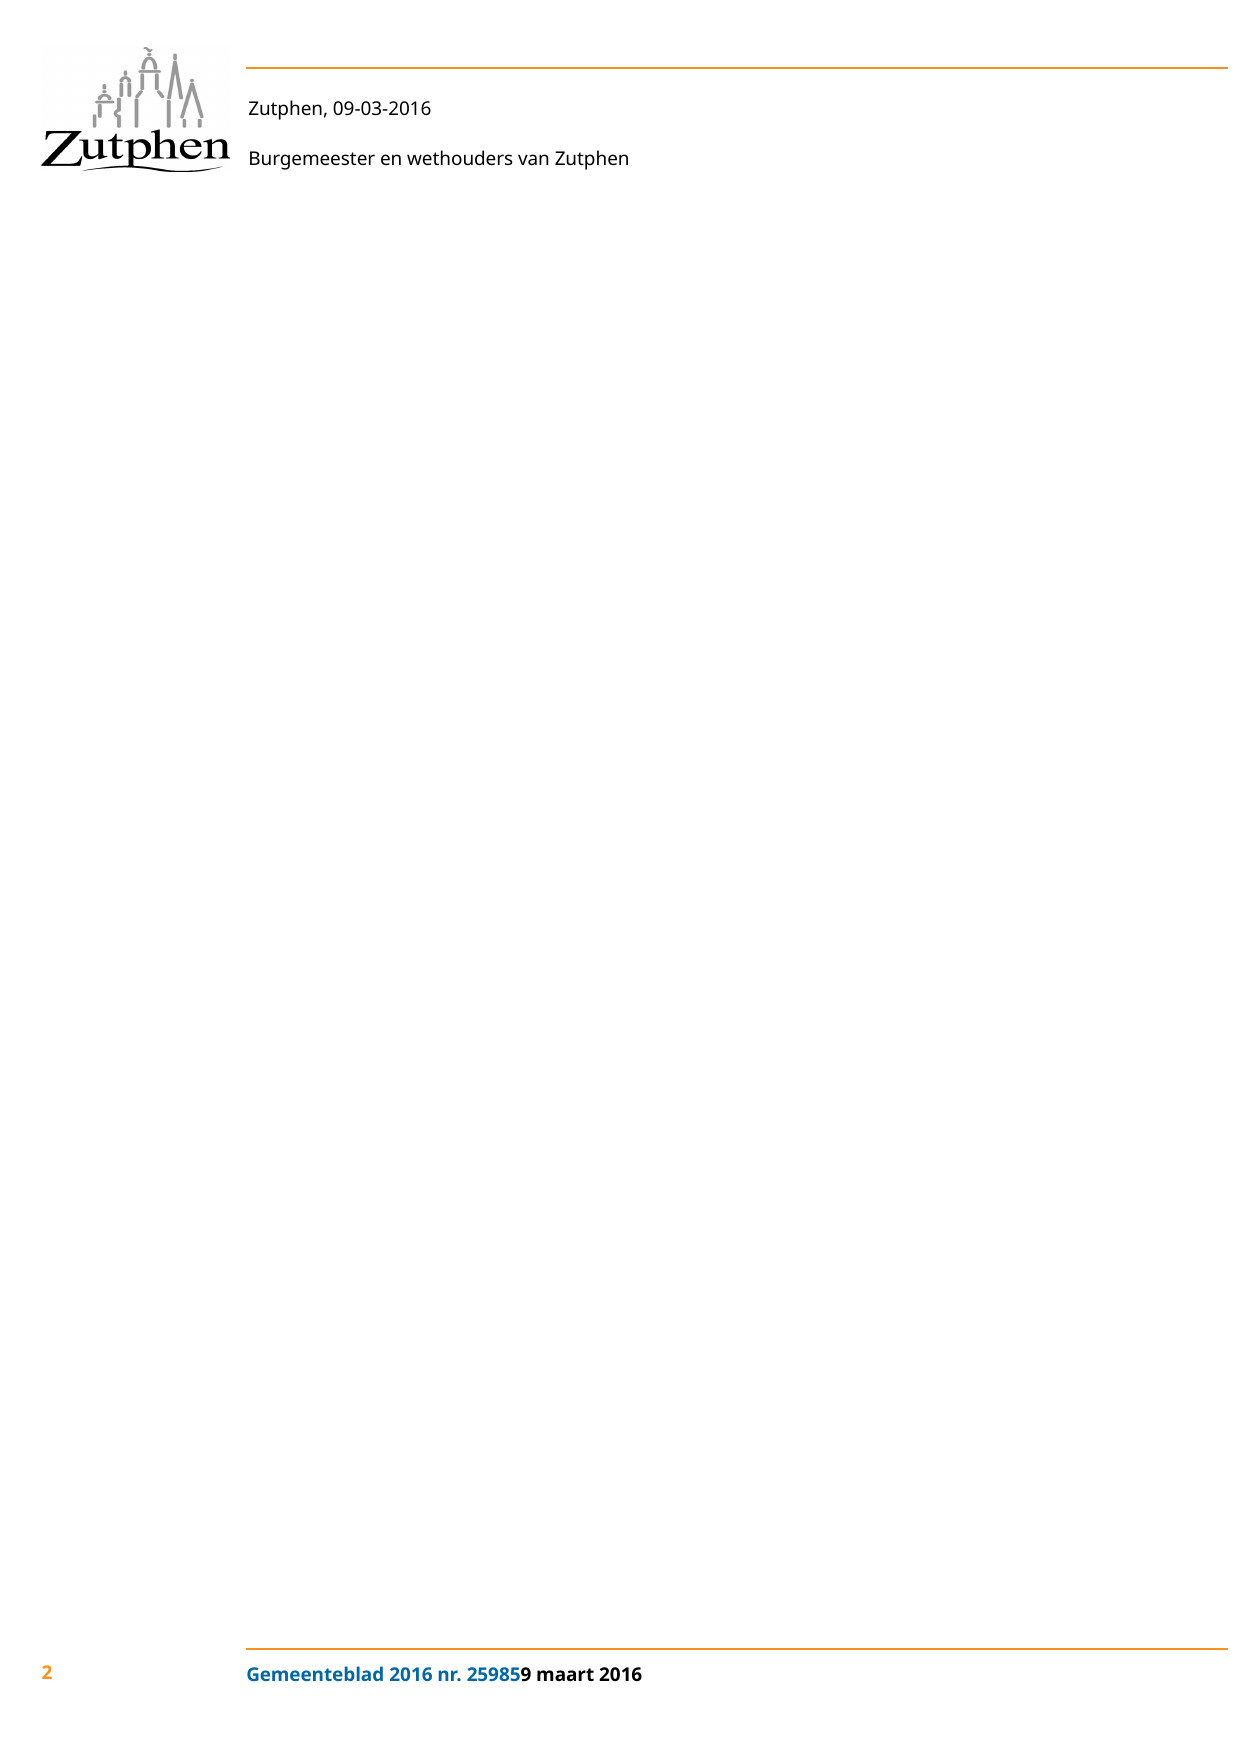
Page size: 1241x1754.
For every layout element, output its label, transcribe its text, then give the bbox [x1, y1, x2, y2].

picture [41, 47, 231, 172]
text Burgemeester en wethouders van Zutphen [248, 145, 1152, 171]
text Zutphen, 09-03-2016 [248, 95, 1152, 121]
